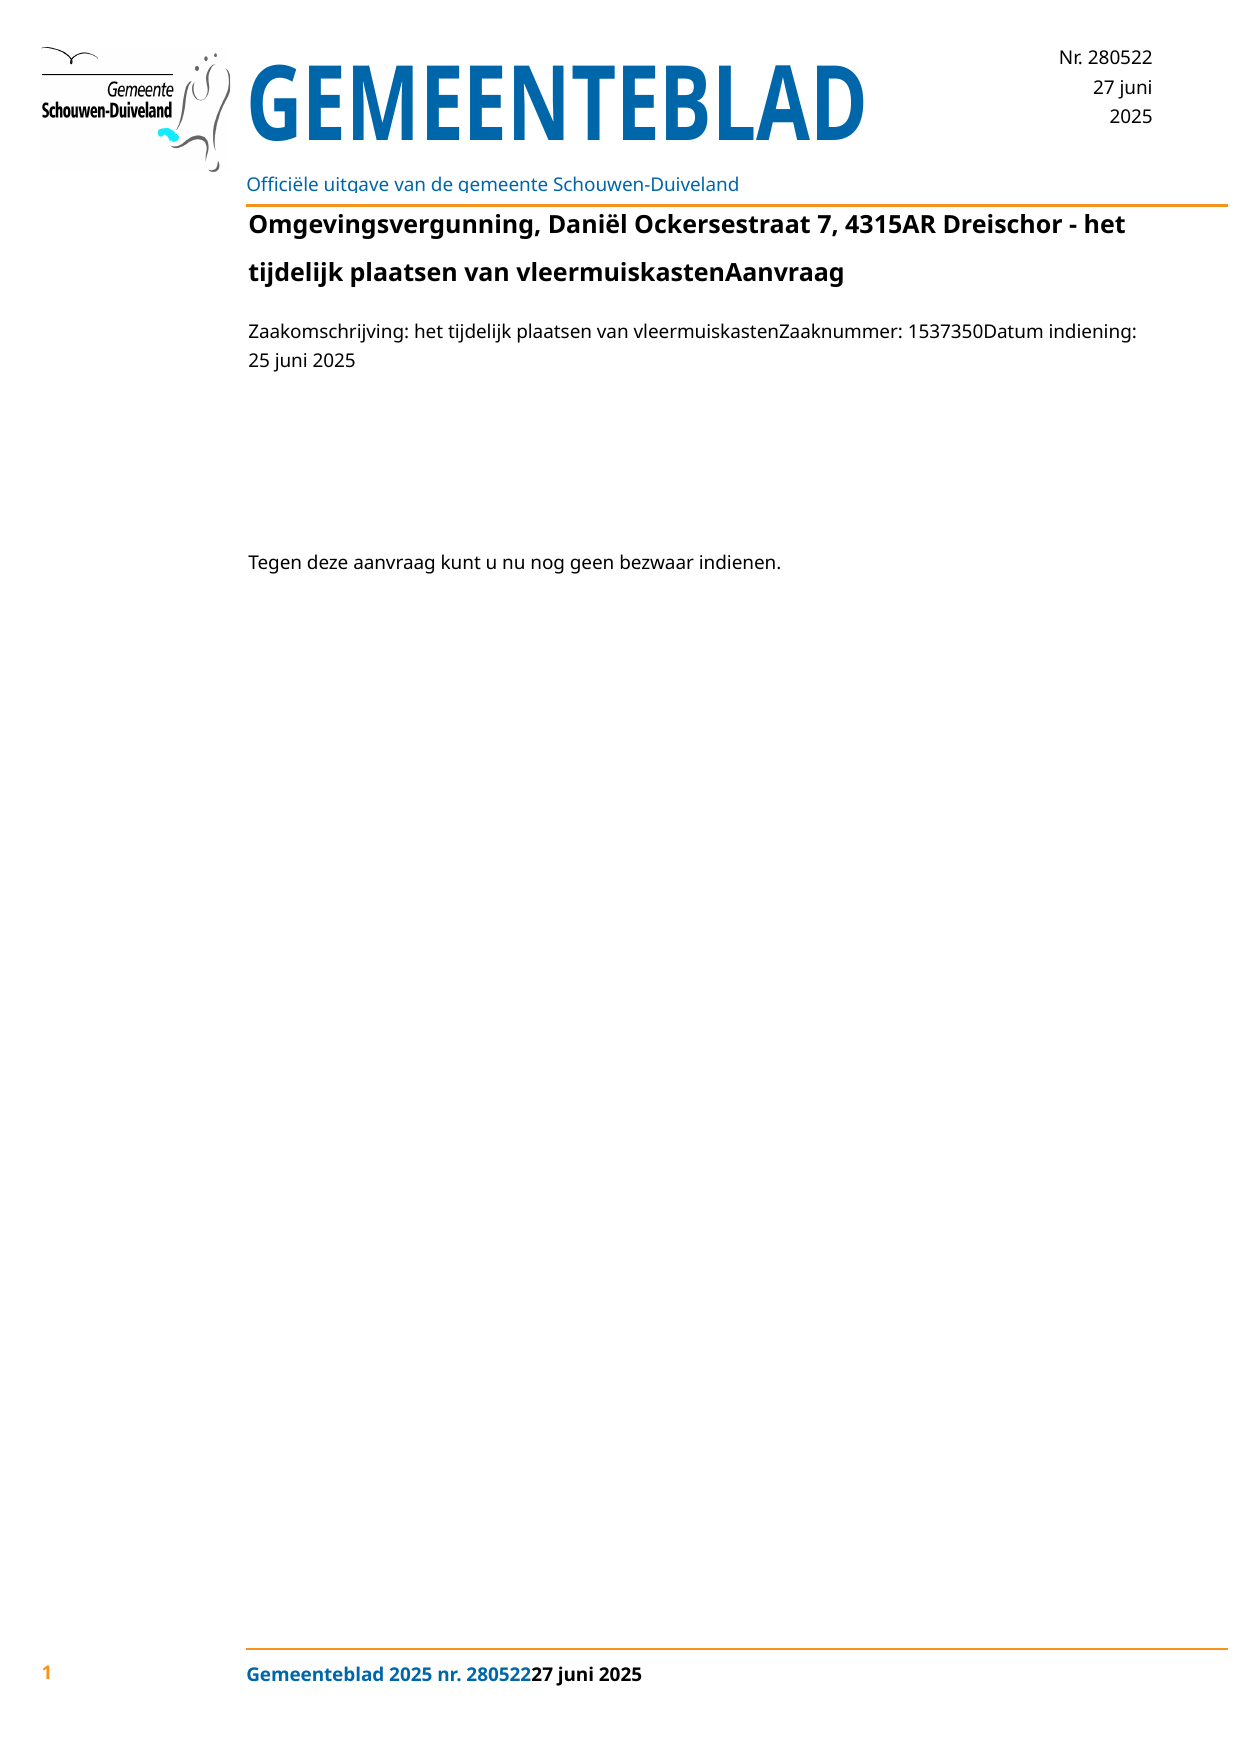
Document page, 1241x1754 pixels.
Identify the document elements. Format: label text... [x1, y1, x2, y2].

text Zaakomschrijving: het tijdelijk plaatsen van vleermuiskastenZaaknummer: 1537350Datum indiening: 25 juni 2025 [248, 318, 1152, 373]
text Omgevingsvergunning, Daniël Ockersestraat 7, 4315AR Dreischor - het tijdelijk plaatsen van vleermuiskastenAanvraag [248, 207, 1152, 288]
text Tegen deze aanvraag kunt u nu nog geen bezwaar indienen. [248, 549, 1152, 575]
picture [41, 47, 231, 172]
